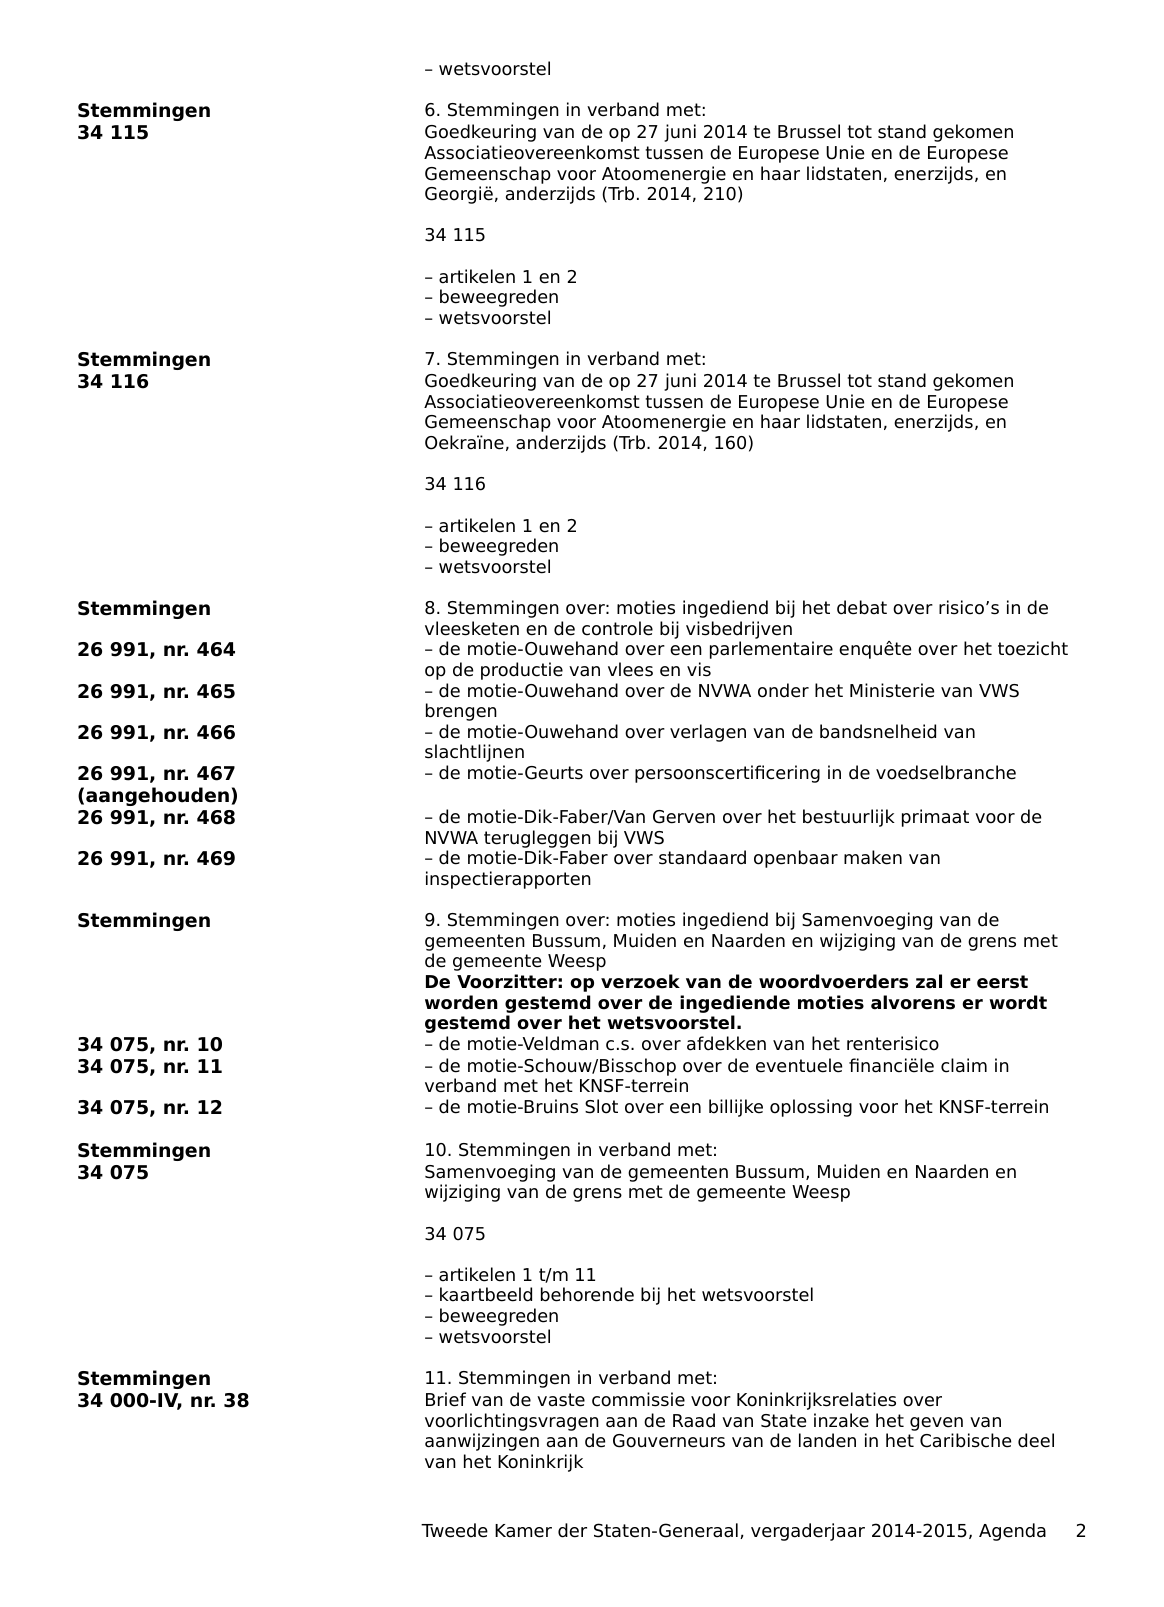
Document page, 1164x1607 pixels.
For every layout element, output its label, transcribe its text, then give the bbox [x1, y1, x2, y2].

table_cell [401, 308, 418, 328]
table_cell [401, 267, 418, 287]
table_cell 26 991, nr. 469 [77, 848, 401, 889]
table_cell – de motie-Schouw/Bisschop over de eventuele financiële claim in verband met het KNSF-terrein [418, 1056, 1087, 1097]
table_cell [418, 454, 1087, 474]
table_cell [401, 246, 418, 267]
table_cell Stemmingen [77, 1140, 401, 1162]
table_cell [401, 557, 418, 577]
table_cell [77, 1347, 401, 1368]
table_cell 34 075, nr. 12 [77, 1097, 401, 1119]
table_cell [418, 495, 1087, 516]
table_cell [401, 1119, 418, 1140]
table_cell Samenvoeging van de gemeenten Bussum, Muiden en Naarden en wijziging van de grens met de gemeente Weesp [418, 1162, 1087, 1203]
table_cell [77, 1203, 401, 1223]
table_cell 10. Stemmingen in verband met: [418, 1140, 1087, 1162]
table_cell – wetsvoorstel [418, 59, 1087, 80]
table_cell [401, 329, 418, 349]
table_cell [401, 495, 418, 516]
table_cell [401, 1347, 418, 1368]
table_cell [77, 495, 401, 516]
table_cell 7. Stemmingen in verband met: [418, 349, 1087, 371]
table_cell [77, 308, 401, 328]
table_cell [418, 1119, 1087, 1140]
table_cell [418, 578, 1087, 598]
table_cell [401, 1034, 418, 1056]
table_cell – wetsvoorstel [418, 308, 1087, 328]
table_cell 6. Stemmingen in verband met: [418, 100, 1087, 122]
table_cell [401, 100, 418, 122]
table_cell [401, 1390, 418, 1472]
table_cell [401, 1244, 418, 1265]
table_cell [418, 1244, 1087, 1265]
table_cell – de motie-Veldman c.s. over afdekken van het renterisico [418, 1034, 1087, 1056]
table_cell [401, 598, 418, 639]
table_cell 11. Stemmingen in verband met: [418, 1368, 1087, 1390]
table_cell Stemmingen [77, 1368, 401, 1390]
table_cell 34 116 [77, 371, 401, 454]
table_cell [401, 454, 418, 474]
table_cell [77, 246, 401, 267]
table_cell 26 991, nr. 465 [77, 681, 401, 722]
table_cell 34 075, nr. 10 [77, 1034, 401, 1056]
table_cell [401, 1097, 418, 1119]
table_cell [401, 371, 418, 454]
table_cell [401, 1265, 418, 1285]
table_cell [401, 225, 418, 246]
table_cell 34 075, nr. 11 [77, 1056, 401, 1097]
table_cell 34 075 [77, 1162, 401, 1203]
table_cell [401, 59, 418, 80]
table_cell 34 000-IV, nr. 38 [77, 1390, 401, 1472]
table_cell [77, 1265, 401, 1285]
table_cell [401, 807, 418, 848]
table_cell [77, 474, 401, 495]
table_cell [401, 1162, 418, 1203]
table_cell [401, 848, 418, 889]
table_cell [401, 516, 418, 536]
table_cell 34 075 [418, 1224, 1087, 1244]
table_cell [401, 972, 418, 1034]
table_cell [401, 1140, 418, 1162]
table_cell [418, 246, 1087, 267]
table_cell [77, 59, 401, 80]
table_cell Brief van de vaste commissie voor Koninkrijksrelaties over voorlichtingsvragen aan de Raad van State inzake het geven van aanwijzingen aan de Gouverneurs van de landen in het Caribische deel van het Koninkrijk [418, 1390, 1087, 1472]
table_cell [401, 763, 418, 807]
table_cell Goedkeuring van de op 27 juni 2014 te Brussel tot stand gekomen Associatieovereenkomst tussen de Europese Unie en de Europese Gemeenschap voor Atoomenergie en haar lidstaten, enerzijds, en Georgië, anderzijds (Trb. 2014, 210) [418, 122, 1087, 205]
table_cell – beweegreden [418, 536, 1087, 557]
table_cell – artikelen 1 en 2 [418, 516, 1087, 536]
table_cell – wetsvoorstel [418, 557, 1087, 577]
table_cell [77, 329, 401, 349]
table_cell – beweegreden [418, 1306, 1087, 1327]
table_cell [77, 557, 401, 577]
table_cell [77, 1224, 401, 1244]
table_cell [401, 681, 418, 722]
table_cell 26 991, nr. 468 [77, 807, 401, 848]
table_cell [418, 80, 1087, 100]
table_cell – de motie-Dik-Faber over standaard openbaar maken van inspectierapporten [418, 848, 1087, 889]
table_cell [401, 536, 418, 557]
table_cell [401, 722, 418, 763]
table_cell – wetsvoorstel [418, 1327, 1087, 1347]
table_cell Stemmingen [77, 349, 401, 371]
table_cell [77, 80, 401, 100]
table_cell [77, 454, 401, 474]
table_cell [77, 890, 401, 910]
table_cell – de motie-Bruins Slot over een billijke oplossing voor het KNSF-terrein [418, 1097, 1087, 1119]
table_cell [77, 536, 401, 557]
table_cell Stemmingen [77, 598, 401, 639]
table_cell – de motie-Ouwehand over verlagen van de bandsnelheid van slachtlijnen [418, 722, 1087, 763]
table_cell 26 991, nr. 466 [77, 722, 401, 763]
table_cell [401, 1327, 418, 1347]
table_cell [401, 890, 418, 910]
table_cell [401, 287, 418, 308]
table_cell [401, 1285, 418, 1306]
table_cell De Voorzitter: op verzoek van de woordvoerders zal er eerst worden gestemd over de ingediende moties alvorens er wordt gestemd over het wetsvoorstel. [418, 972, 1087, 1034]
table_cell [401, 1203, 418, 1223]
table_cell [77, 1244, 401, 1265]
table_cell – kaartbeeld behorende bij het wetsvoorstel [418, 1285, 1087, 1306]
table_cell [401, 910, 418, 972]
table_cell [77, 1306, 401, 1327]
table_cell [401, 205, 418, 225]
table_cell – artikelen 1 t/m 11 [418, 1265, 1087, 1285]
table_cell [401, 578, 418, 598]
table_cell 8. Stemmingen over: moties ingediend bij het debat over risico’s in de vleesketen en de controle bij visbedrijven [418, 598, 1087, 639]
table_cell 34 115 [77, 122, 401, 205]
table_cell [401, 639, 418, 681]
table_cell 9. Stemmingen over: moties ingediend bij Samenvoeging van de gemeenten Bussum, Muiden en Naarden en wijziging van de grens met de gemeente Weesp [418, 910, 1087, 972]
table_cell [418, 1203, 1087, 1223]
table_cell [77, 1119, 401, 1140]
table_cell [401, 349, 418, 371]
table_cell 34 116 [418, 474, 1087, 495]
table_cell [77, 516, 401, 536]
table_cell [418, 329, 1087, 349]
table_cell [77, 578, 401, 598]
table_cell [418, 1347, 1087, 1368]
table_cell [401, 1306, 418, 1327]
table_cell – beweegreden [418, 287, 1087, 308]
table_cell Stemmingen [77, 100, 401, 122]
table_cell [418, 205, 1087, 225]
table_cell [77, 225, 401, 246]
table_cell 26 991, nr. 464 [77, 639, 401, 681]
table_cell [77, 287, 401, 308]
table_cell Stemmingen [77, 910, 401, 972]
table_cell [77, 1327, 401, 1347]
table_cell 26 991, nr. 467 (aangehouden) [77, 763, 401, 807]
table_cell [401, 80, 418, 100]
table_cell 34 115 [418, 225, 1087, 246]
table_cell [77, 205, 401, 225]
table_cell [418, 890, 1087, 910]
table_cell – de motie-Ouwehand over de NVWA onder het Ministerie van VWS brengen [418, 681, 1087, 722]
table_cell [77, 972, 401, 1034]
table_cell [401, 1224, 418, 1244]
table_cell [401, 474, 418, 495]
table_cell [401, 122, 418, 205]
table_cell [77, 267, 401, 287]
table_cell [401, 1368, 418, 1390]
table_cell – de motie-Geurts over persoonscertificering in de voedselbranche [418, 763, 1087, 807]
table_cell [401, 1056, 418, 1097]
table_cell – de motie-Dik-Faber/Van Gerven over het bestuurlijk primaat voor de NVWA terugleggen bij VWS [418, 807, 1087, 848]
table_cell – de motie-Ouwehand over een parlementaire enquête over het toezicht op de productie van vlees en vis [418, 639, 1087, 681]
table_cell Goedkeuring van de op 27 juni 2014 te Brussel tot stand gekomen Associatieovereenkomst tussen de Europese Unie en de Europese Gemeenschap voor Atoomenergie en haar lidstaten, enerzijds, en Oekraïne, anderzijds (Trb. 2014, 160) [418, 371, 1087, 454]
table_cell [77, 1285, 401, 1306]
table_cell – artikelen 1 en 2 [418, 267, 1087, 287]
